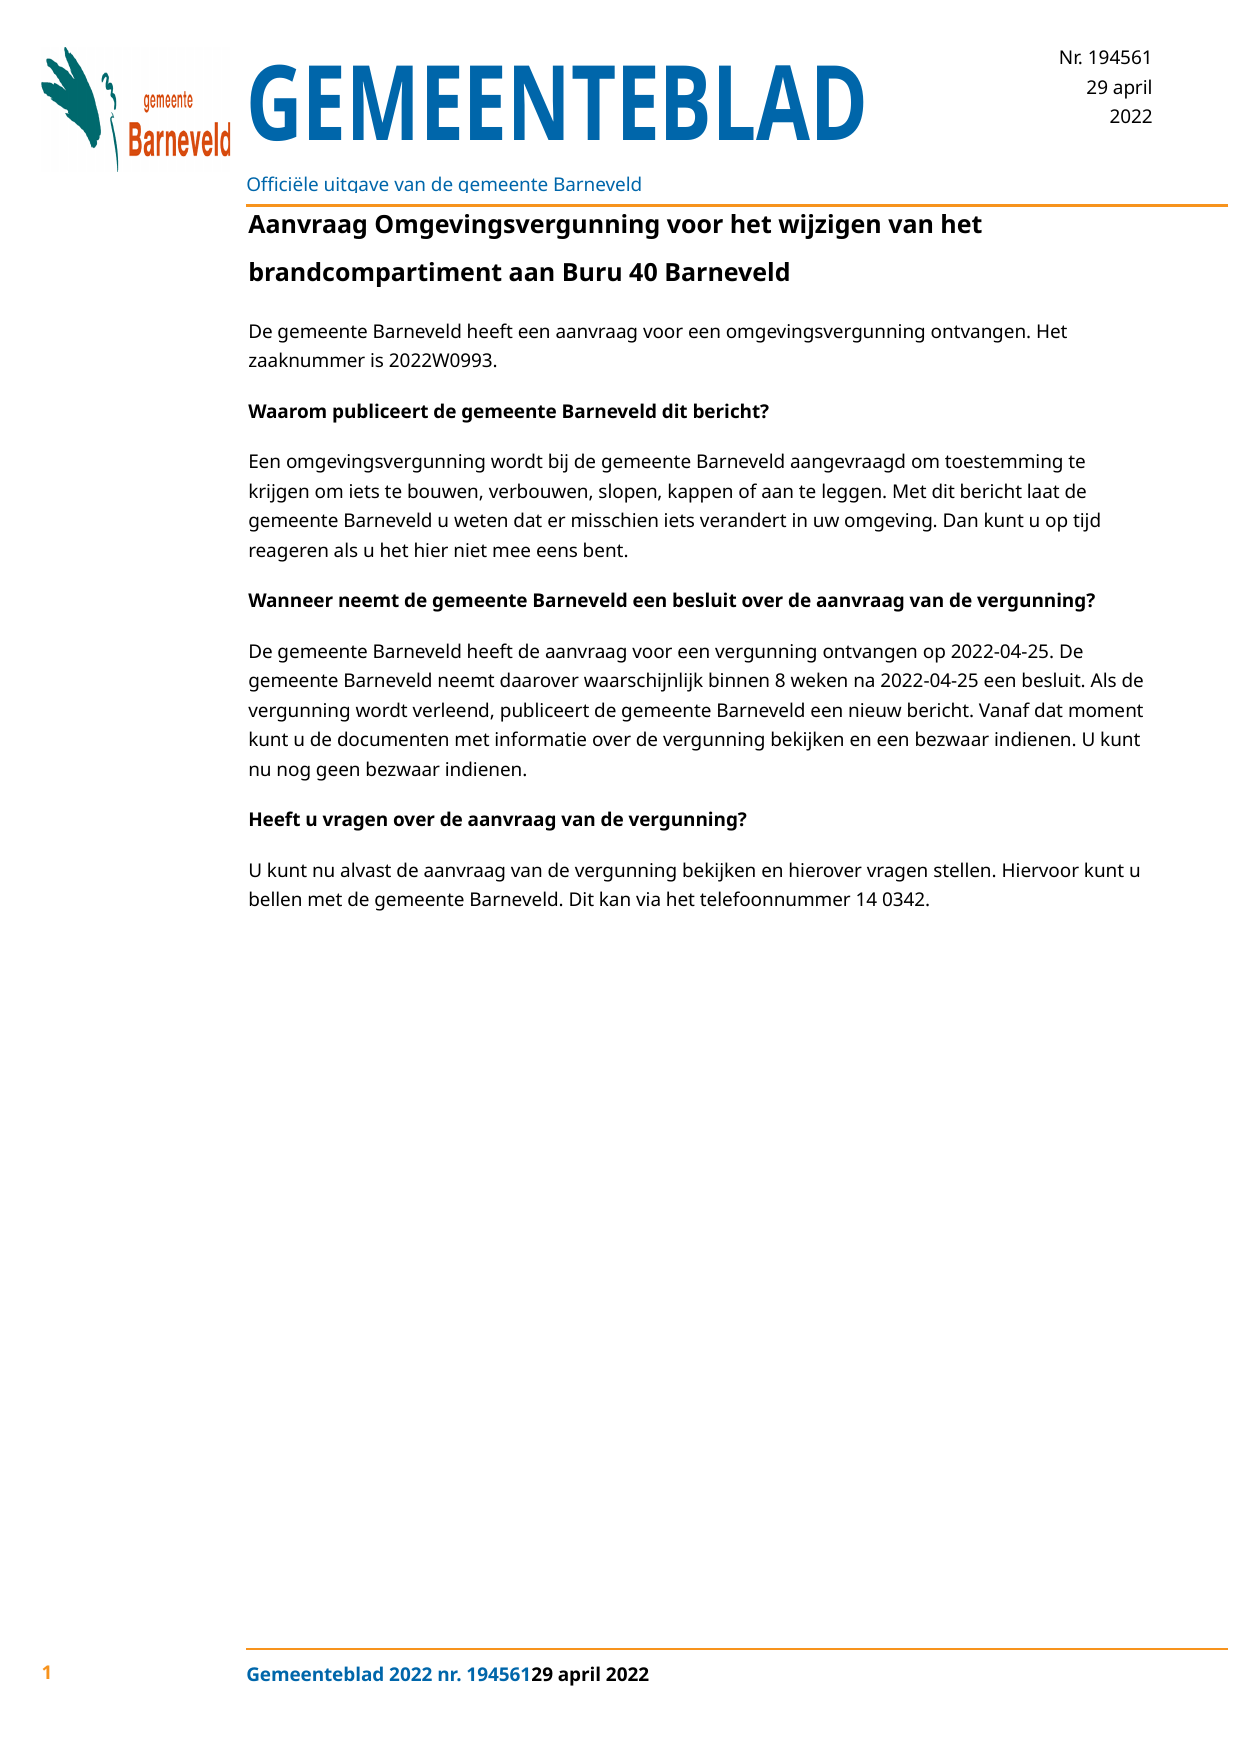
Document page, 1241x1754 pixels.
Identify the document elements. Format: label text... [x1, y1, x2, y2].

text Een omgevingsvergunning wordt bij de gemeente Barneveld aangevraagd om toestemming te krijgen om iets te bouwen, verbouwen, slopen, kappen of aan te leggen. Met dit bericht laat de gemeente Barneveld u weten dat er misschien iets verandert in uw omgeving. Dan kunt u op tijd reageren als u het hier niet mee eens bent. [248, 448, 1152, 563]
picture [41, 47, 231, 172]
text U kunt nu alvast de aanvraag van de vergunning bekijken en hierover vragen stellen. Hiervoor kunt u bellen met de gemeente Barneveld. Dit kan via het telefoonnummer 14 0342. [248, 857, 1152, 912]
text Waarom publiceert de gemeente Barneveld dit bericht? [248, 398, 1152, 424]
text Aanvraag Omgevingsvergunning voor het wijzigen van het brandcompartiment aan Buru 40 Barneveld [248, 207, 1152, 288]
text Wanneer neemt de gemeente Barneveld een besluit over de aanvraag van de vergunning? [248, 587, 1152, 613]
text Heeft u vragen over de aanvraag van de vergunning? [248, 807, 1152, 832]
text De gemeente Barneveld heeft een aanvraag voor een omgevingsvergunning ontvangen. Het zaaknummer is 2022W0993. [248, 318, 1152, 373]
text De gemeente Barneveld heeft de aanvraag voor een vergunning ontvangen op 2022-04-25. De gemeente Barneveld neemt daarover waarschijnlijk binnen 8 weken na 2022-04-25 een besluit. Als de vergunning wordt verleend, publiceert de gemeente Barneveld een nieuw bericht. Vanaf dat moment kunt u de documenten met informatie over de vergunning bekijken en een bezwaar indienen. U kunt nu nog geen bezwaar indienen. [248, 638, 1152, 782]
